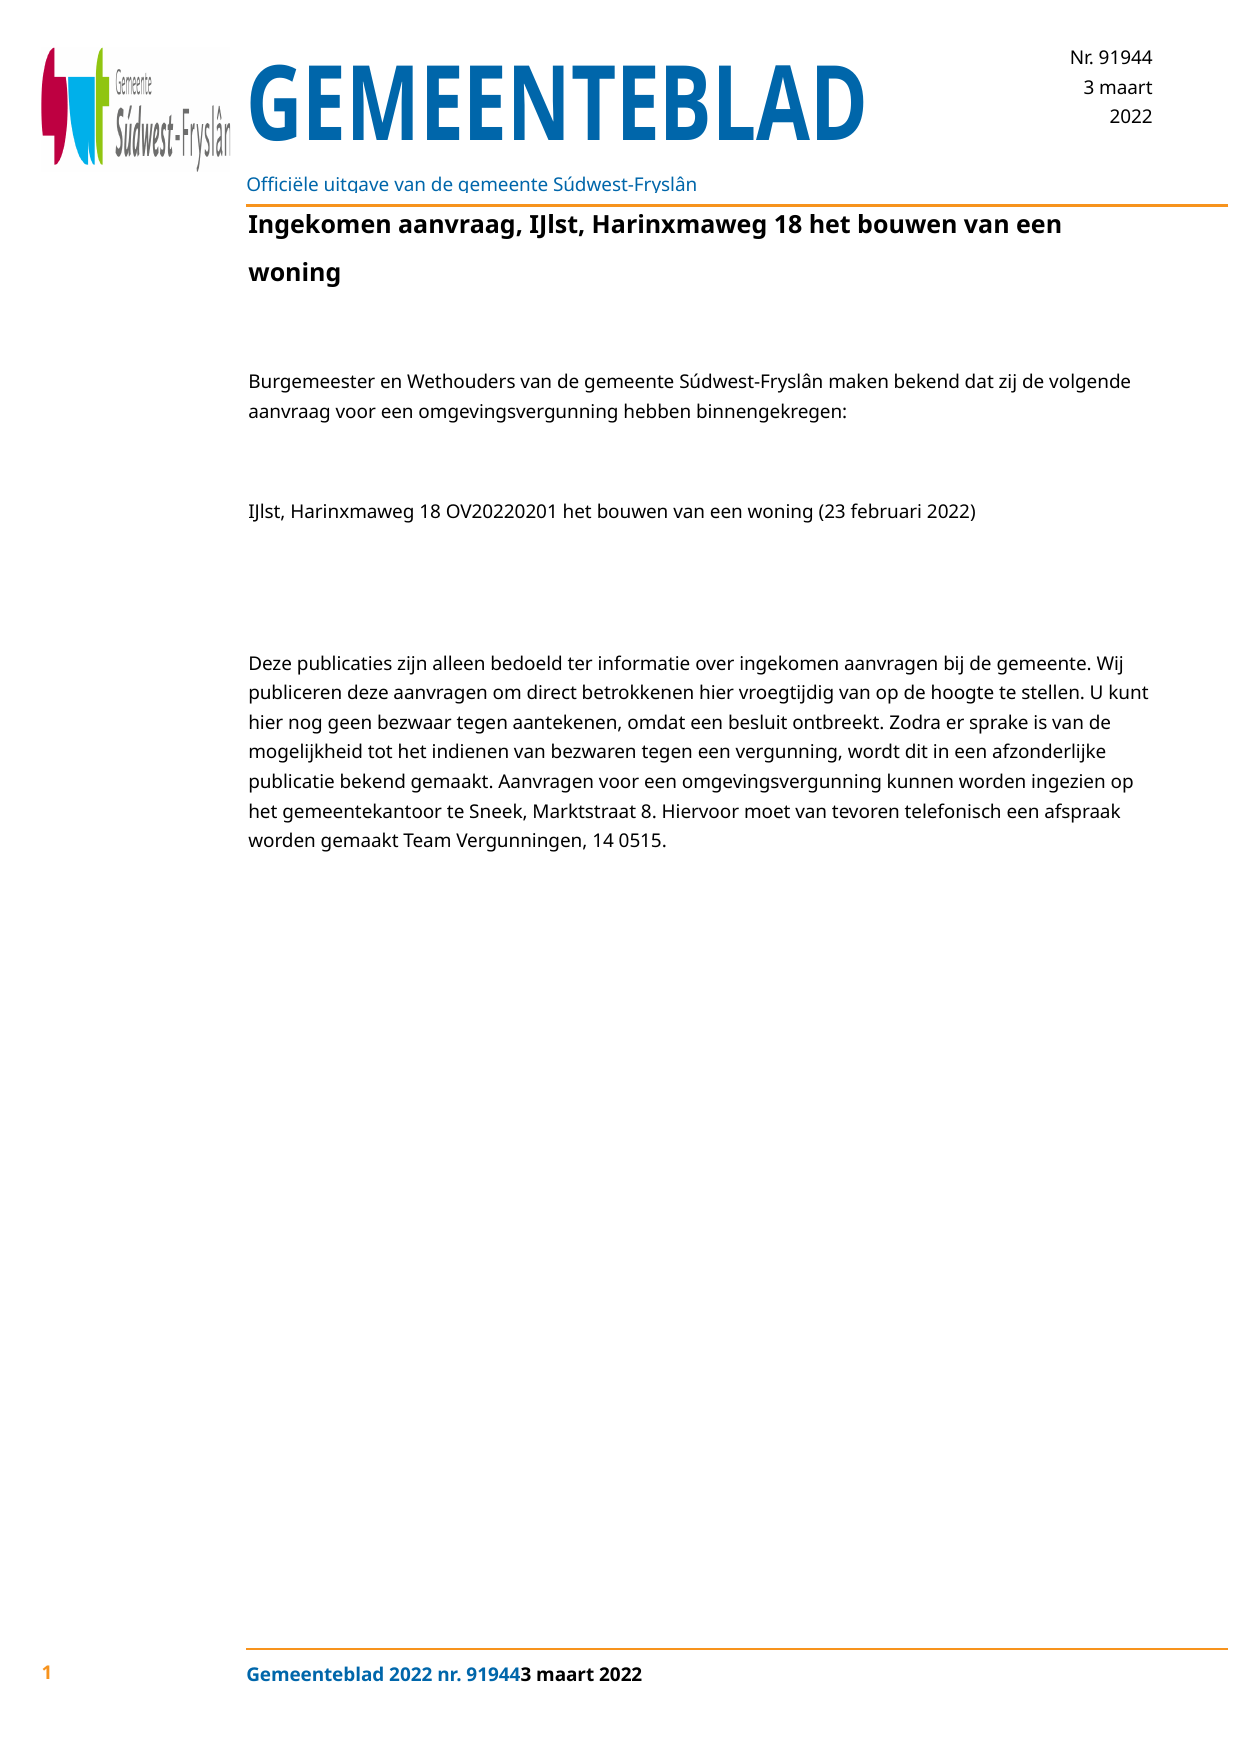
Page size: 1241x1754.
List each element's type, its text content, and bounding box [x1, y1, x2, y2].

picture [41, 47, 231, 172]
text IJlst, Harinxmaweg 18 OV20220201 het bouwen van een woning (23 februari 2022) [248, 499, 1152, 524]
text Deze publicaties zijn alleen bedoeld ter informatie over ingekomen aanvragen bij de gemeente. Wij publiceren deze aanvragen om direct betrokkenen hier vroegtijdig van op de hoogte te stellen. U kunt hier nog geen bezwaar tegen aantekenen, omdat een besluit ontbreekt. Zodra er sprake is van de mogelijkheid tot het indienen van bezwaren tegen een vergunning, wordt dit in een afzonderlijke publicatie bekend gemaakt. Aanvragen voor een omgevingsvergunning kunnen worden ingezien op het gemeentekantoor te Sneek, Marktstraat 8. Hiervoor moet van tevoren telefonisch een afspraak worden gemaakt Team Vergunningen, 14 0515. [248, 650, 1152, 853]
text Burgemeester en Wethouders van de gemeente Súdwest-Fryslân maken bekend dat zij de volgende aanvraag voor een omgevingsvergunning hebben binnengekregen: [248, 368, 1152, 424]
text Ingekomen aanvraag, IJlst, Harinxmaweg 18 het bouwen van een woning [248, 207, 1152, 288]
